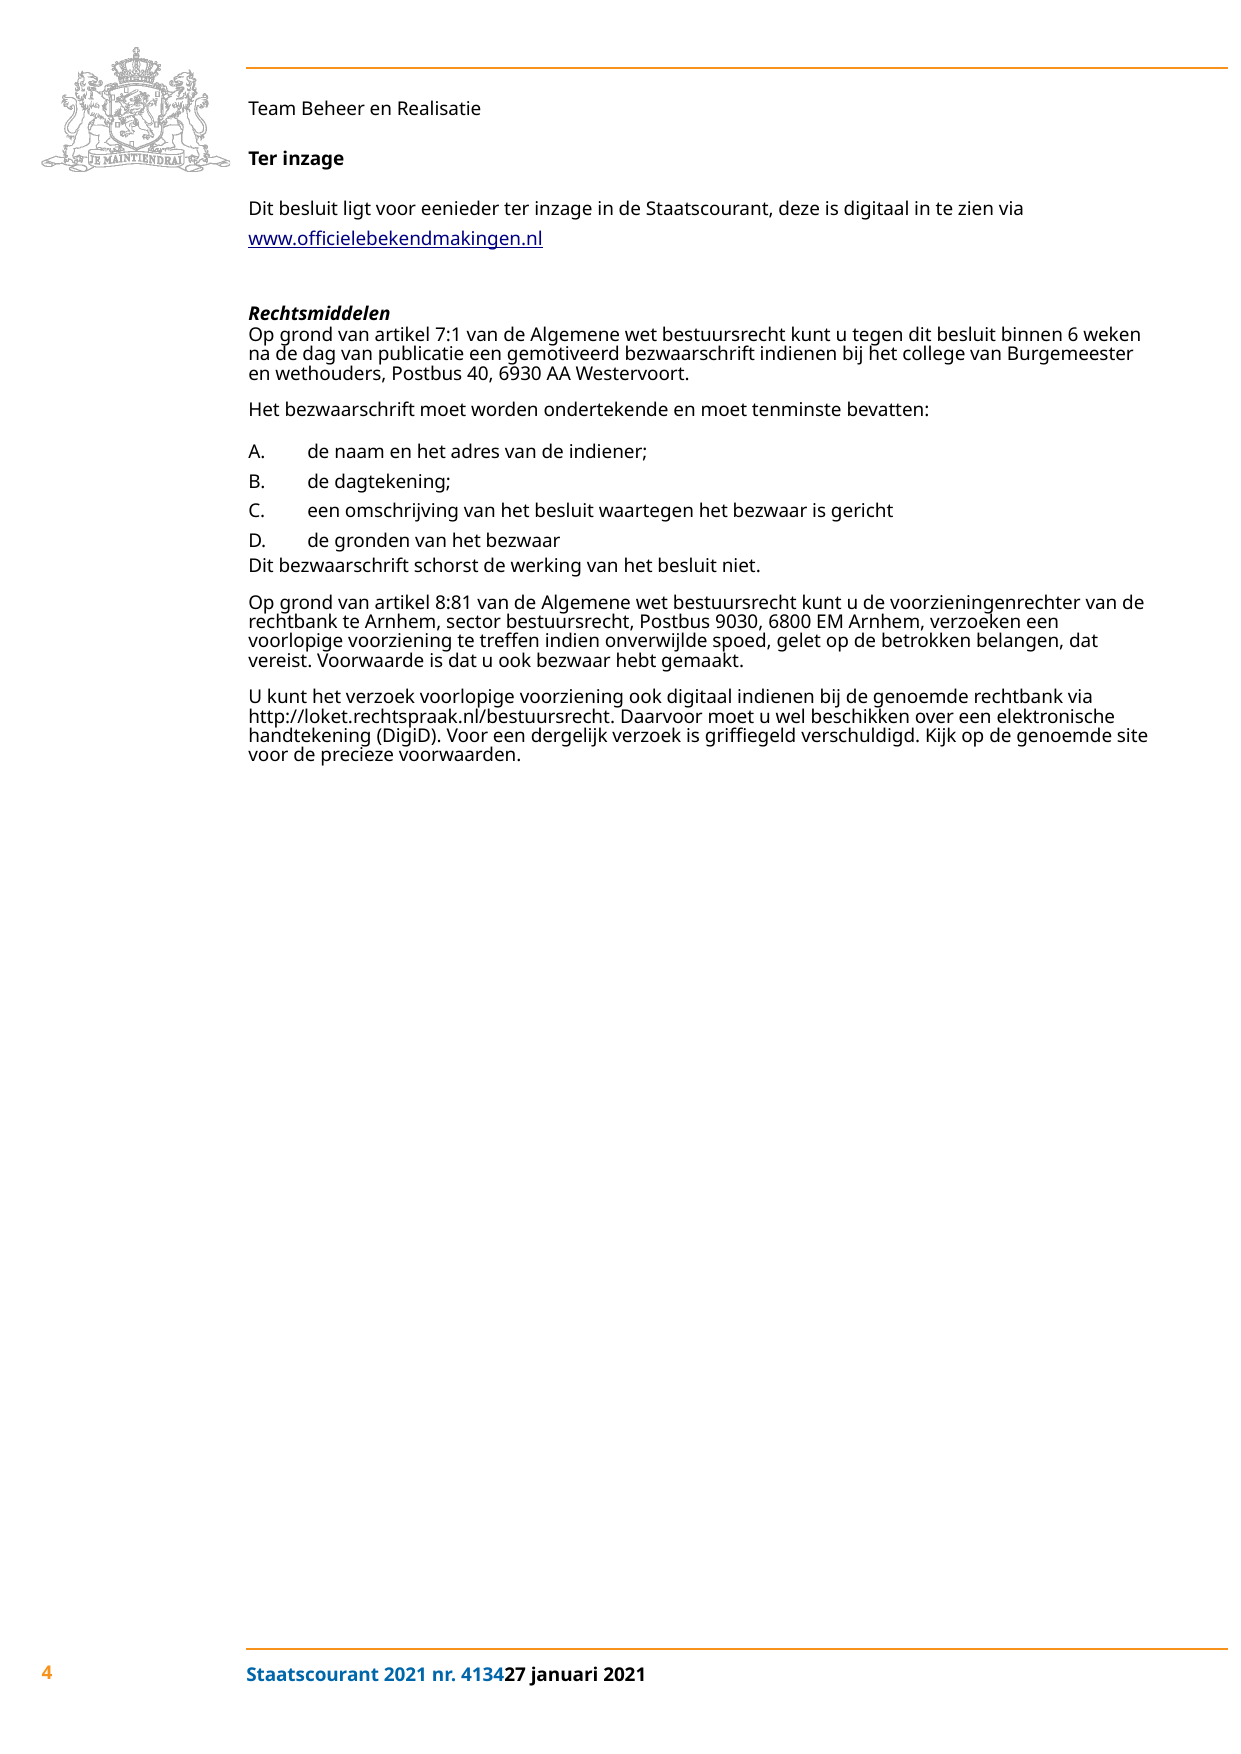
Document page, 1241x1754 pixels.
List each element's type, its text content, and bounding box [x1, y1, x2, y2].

text Rechtsmiddelen [248, 300, 1152, 326]
list de dagtekening; [248, 468, 1152, 494]
list een omschrijving van het besluit waartegen het bezwaar is gericht [248, 498, 1152, 523]
text Op grond van artikel 8:81 van de Algemene wet bestuursrecht kunt u de voorzieningenrechter van de rechtbank te Arnhem, sector bestuursrecht, Postbus 9030, 6800 EM Arnhem, verzoeken een voorlopige voorziening te treffen indien onverwijlde spoed, gelet op de betrokken belangen, dat vereist. Voorwaarde is dat u ook bezwaar hebt gemaakt. [248, 594, 1152, 671]
picture [41, 47, 231, 172]
text Dit bezwaarschrift schorst de werking van het besluit niet. [248, 557, 1152, 576]
text Op grond van artikel 7:1 van de Algemene wet bestuursrecht kunt u tegen dit besluit binnen 6 weken na de dag van publicatie een gemotiveerd bezwaarschrift indienen bij het college van Burgemeester en wethouders, Postbus 40, 6930 AA Westervoort. [248, 326, 1152, 384]
text Het bezwaarschrift moet worden ondertekende en moet tenminste bevatten: [248, 401, 1152, 421]
list de gronden van het bezwaar [248, 527, 1152, 553]
text U kunt het verzoek voorlopige voorziening ook digitaal indienen bij de genoemde rechtbank via http://loket.rechtspraak.nl/bestuursrecht. Daarvoor moet u wel beschikken over een elektronische handtekening (DigiD). Voor een dergelijk verzoek is griffiegeld verschuldigd. Kijk op de genoemde site voor de precieze voorwaarden. [248, 688, 1152, 766]
text Ter inzage [248, 145, 1152, 171]
text Team Beheer en Realisatie [248, 95, 1152, 121]
text Dit besluit ligt voor eenieder ter inzage in de Staatscourant, deze is digitaal in te zien via www.officielebekendmakingen.nl [248, 196, 1152, 251]
list de naam en het adres van de indiener; [248, 438, 1152, 464]
